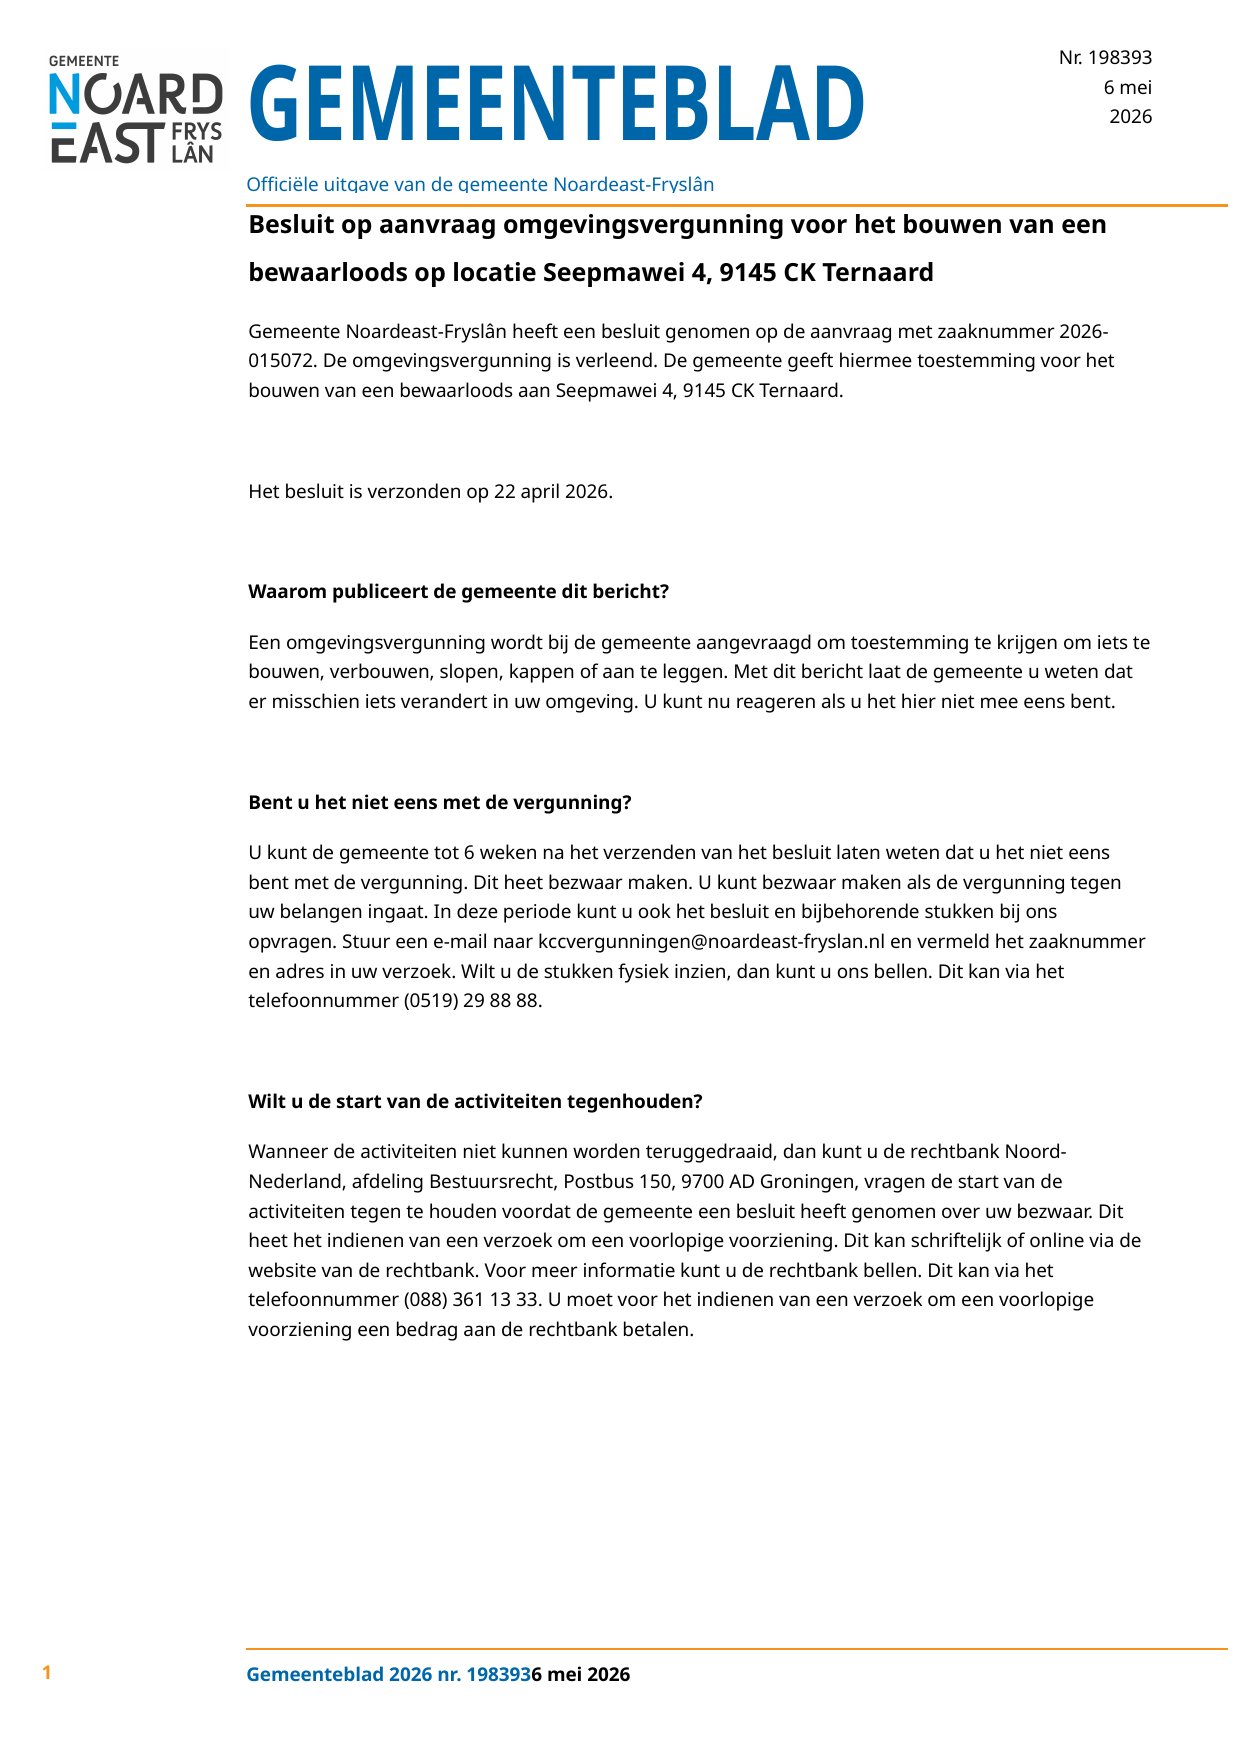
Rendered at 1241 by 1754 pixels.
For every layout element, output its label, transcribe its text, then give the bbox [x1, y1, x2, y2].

text Het besluit is verzonden op 22 april 2026. [248, 478, 1152, 504]
text Gemeente Noardeast-Fryslân heeft een besluit genomen op de aanvraag met zaaknummer 2026-015072. De omgevingsvergunning is verleend. De gemeente geeft hiermee toestemming voor het bouwen van een bewaarloods aan Seepmawei 4, 9145 CK Ternaard. [248, 318, 1152, 403]
picture [41, 47, 231, 172]
text Bent u het niet eens met de vergunning? [248, 789, 1152, 815]
text Waarom publiceert de gemeente dit bericht? [248, 579, 1152, 604]
text Wanneer de activiteiten niet kunnen worden teruggedraaid, dan kunt u de rechtbank Noord-Nederland, afdeling Bestuursrecht, Postbus 150, 9700 AD Groningen, vragen de start van de activiteiten tegen te houden voordat de gemeente een besluit heeft genomen over uw bezwaar. Dit heet het indienen van een verzoek om een voorlopige voorziening. Dit kan schriftelijk of online via de website van de rechtbank. Voor meer informatie kunt u de rechtbank bellen. Dit kan via het telefoonnummer (088) 361 13 33. U moet voor het indienen van een verzoek om een voorlopige voorziening een bedrag aan de rechtbank betalen. [248, 1139, 1152, 1342]
text Besluit op aanvraag omgevingsvergunning voor het bouwen van een bewaarloods op locatie Seepmawei 4, 9145 CK Ternaard [248, 207, 1152, 288]
text U kunt de gemeente tot 6 weken na het verzenden van het besluit laten weten dat u het niet eens bent met de vergunning. Dit heet bezwaar maken. U kunt bezwaar maken als de vergunning tegen uw belangen ingaat. In deze periode kunt u ook het besluit en bijbehorende stukken bij ons opvragen. Stuur een e-mail naar kccvergunningen@noardeast-fryslan.nl en vermeld het zaaknummer en adres in uw verzoek. Wilt u de stukken fysiek inzien, dan kunt u ons bellen. Dit kan via het telefoonnummer (0519) 29 88 88. [248, 839, 1152, 1013]
text Een omgevingsvergunning wordt bij de gemeente aangevraagd om toestemming te krijgen om iets te bouwen, verbouwen, slopen, kappen of aan te leggen. Met dit bericht laat de gemeente u weten dat er misschien iets verandert in uw omgeving. U kunt nu reageren als u het hier niet mee eens bent. [248, 629, 1152, 714]
text Wilt u de start van de activiteiten tegenhouden? [248, 1088, 1152, 1114]
